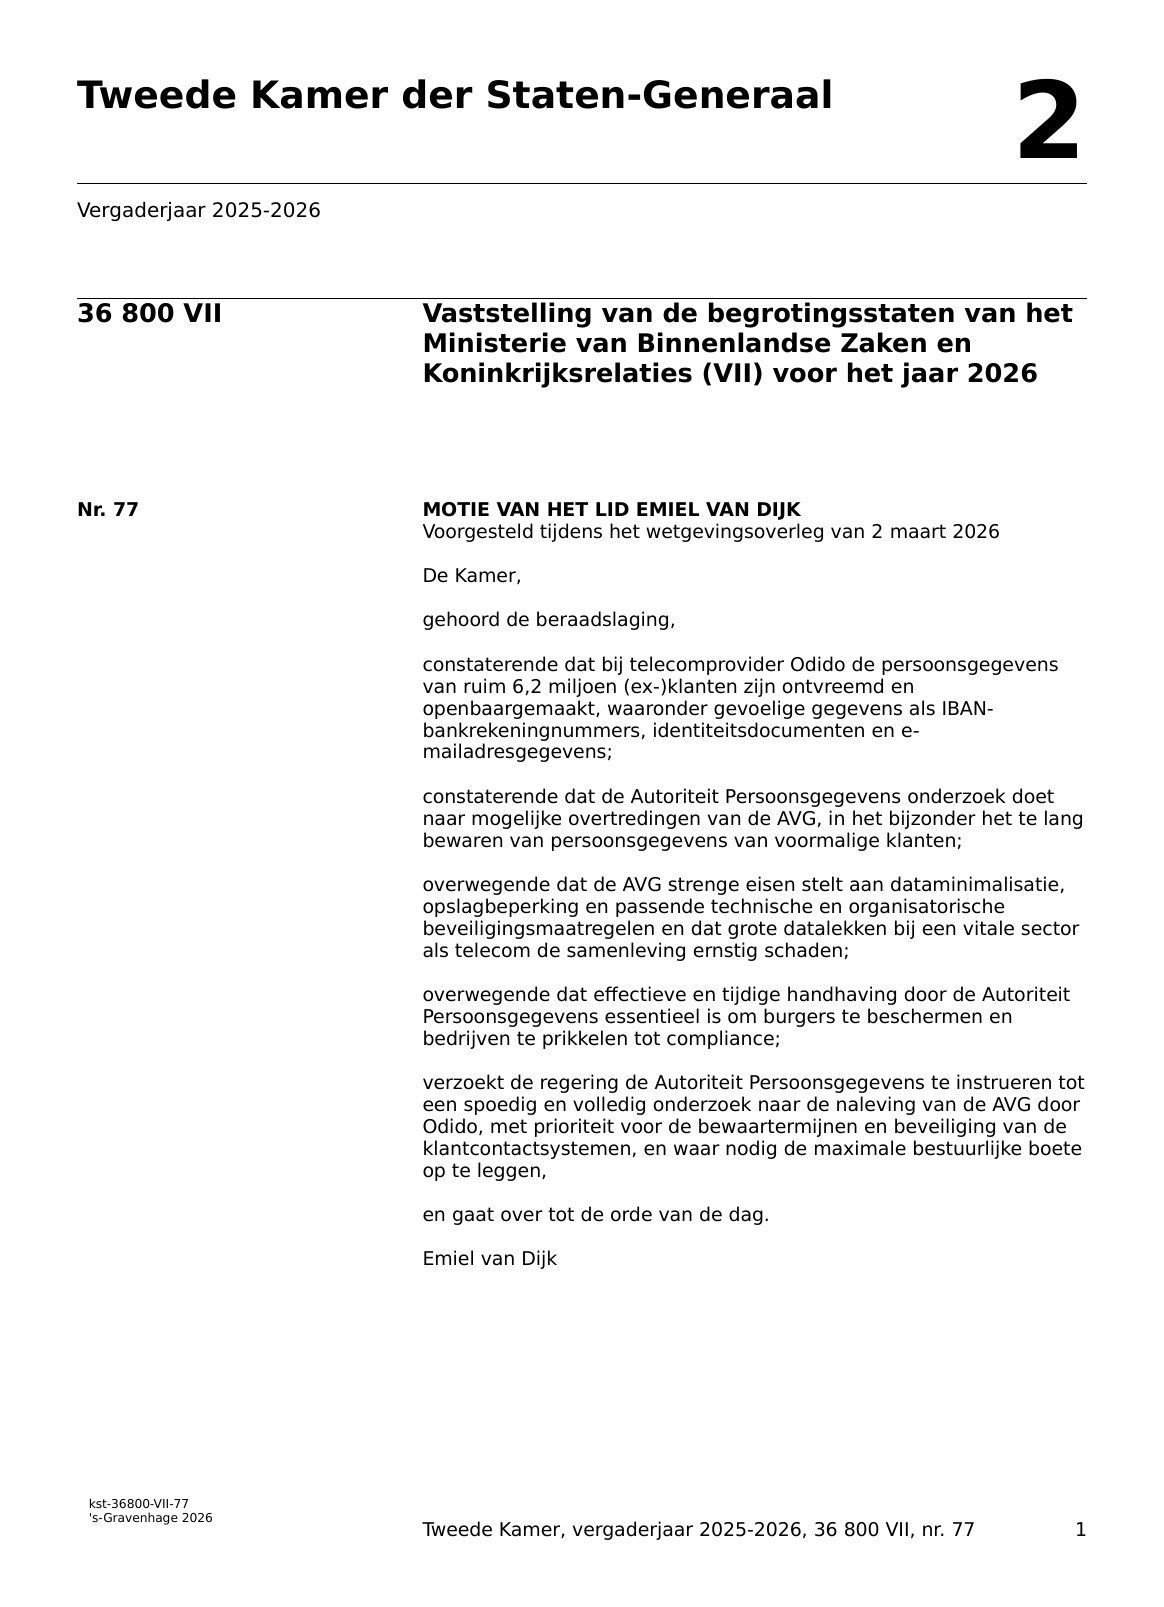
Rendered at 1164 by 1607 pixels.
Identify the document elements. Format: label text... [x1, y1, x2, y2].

text Voorgesteld tijdens het wetgevingsoverleg van 2 maart 2026 [422, 521, 1087, 543]
table_header 2 [886, 59, 1087, 183]
text overwegende dat de AVG strenge eisen stelt aan dataminimalisatie, opslagbeperking en passende technische en organisatorische beveiligingsmaatregelen en dat grote datalekken bij een vitale sector als telecom de samenleving ernstig schaden; [422, 874, 1087, 962]
text verzoekt de regering de Autoriteit Persoonsgegevens te instrueren tot een spoedig en volledig onderzoek naar de naleving van de AVG door Odido, met prioriteit voor de bewaartermijnen en beveiliging van de klantcontactsystemen, en waar nodig de maximale bestuurlijke boete op te leggen, [422, 1072, 1087, 1182]
text constaterende dat bij telecomprovider Odido de persoonsgegevens van ruim 6,2 miljoen (ex-)klanten zijn ontvreemd en openbaargemaakt, waaronder gevoelige gegevens als IBAN-bankrekeningnummers, identiteitsdocumenten en e-mailadresgegevens; [422, 653, 1087, 763]
text De Kamer, [422, 565, 1087, 587]
table_cell Vergaderjaar 2025-2026 [77, 184, 1087, 298]
text constaterende dat de Autoriteit Persoonsgegevens onderzoek doet naar mogelijke overtredingen van de AVG, in het bijzonder het te lang bewaren van persoonsgegevens van voormalige klanten; [422, 786, 1087, 852]
text en gaat over tot de orde van de dag. [422, 1204, 1087, 1226]
text kst-36800-VII-77 [88, 1497, 323, 1511]
text Emiel van Dijk [422, 1248, 1087, 1270]
text overwegende dat effectieve en tijdige handhaving door de Autoriteit Persoonsgegevens essentieel is om burgers te beschermen en bedrijven te prikkelen tot compliance; [422, 984, 1087, 1050]
subtitle Nr. 77 MOTIE VAN HET LID EMIEL VAN DIJK [77, 499, 1087, 521]
table_header Tweede Kamer der Staten-Generaal [77, 59, 886, 183]
subtitle 36 800 VII Vaststelling van de begrotingsstaten van het Ministerie van Binnenlandse Zaken en Koninkrijksrelaties (VII) voor het jaar 2026 [77, 299, 1087, 388]
text 's-Gravenhage 2026 [88, 1511, 323, 1525]
text gehoord de beraadslaging, [422, 609, 1087, 631]
